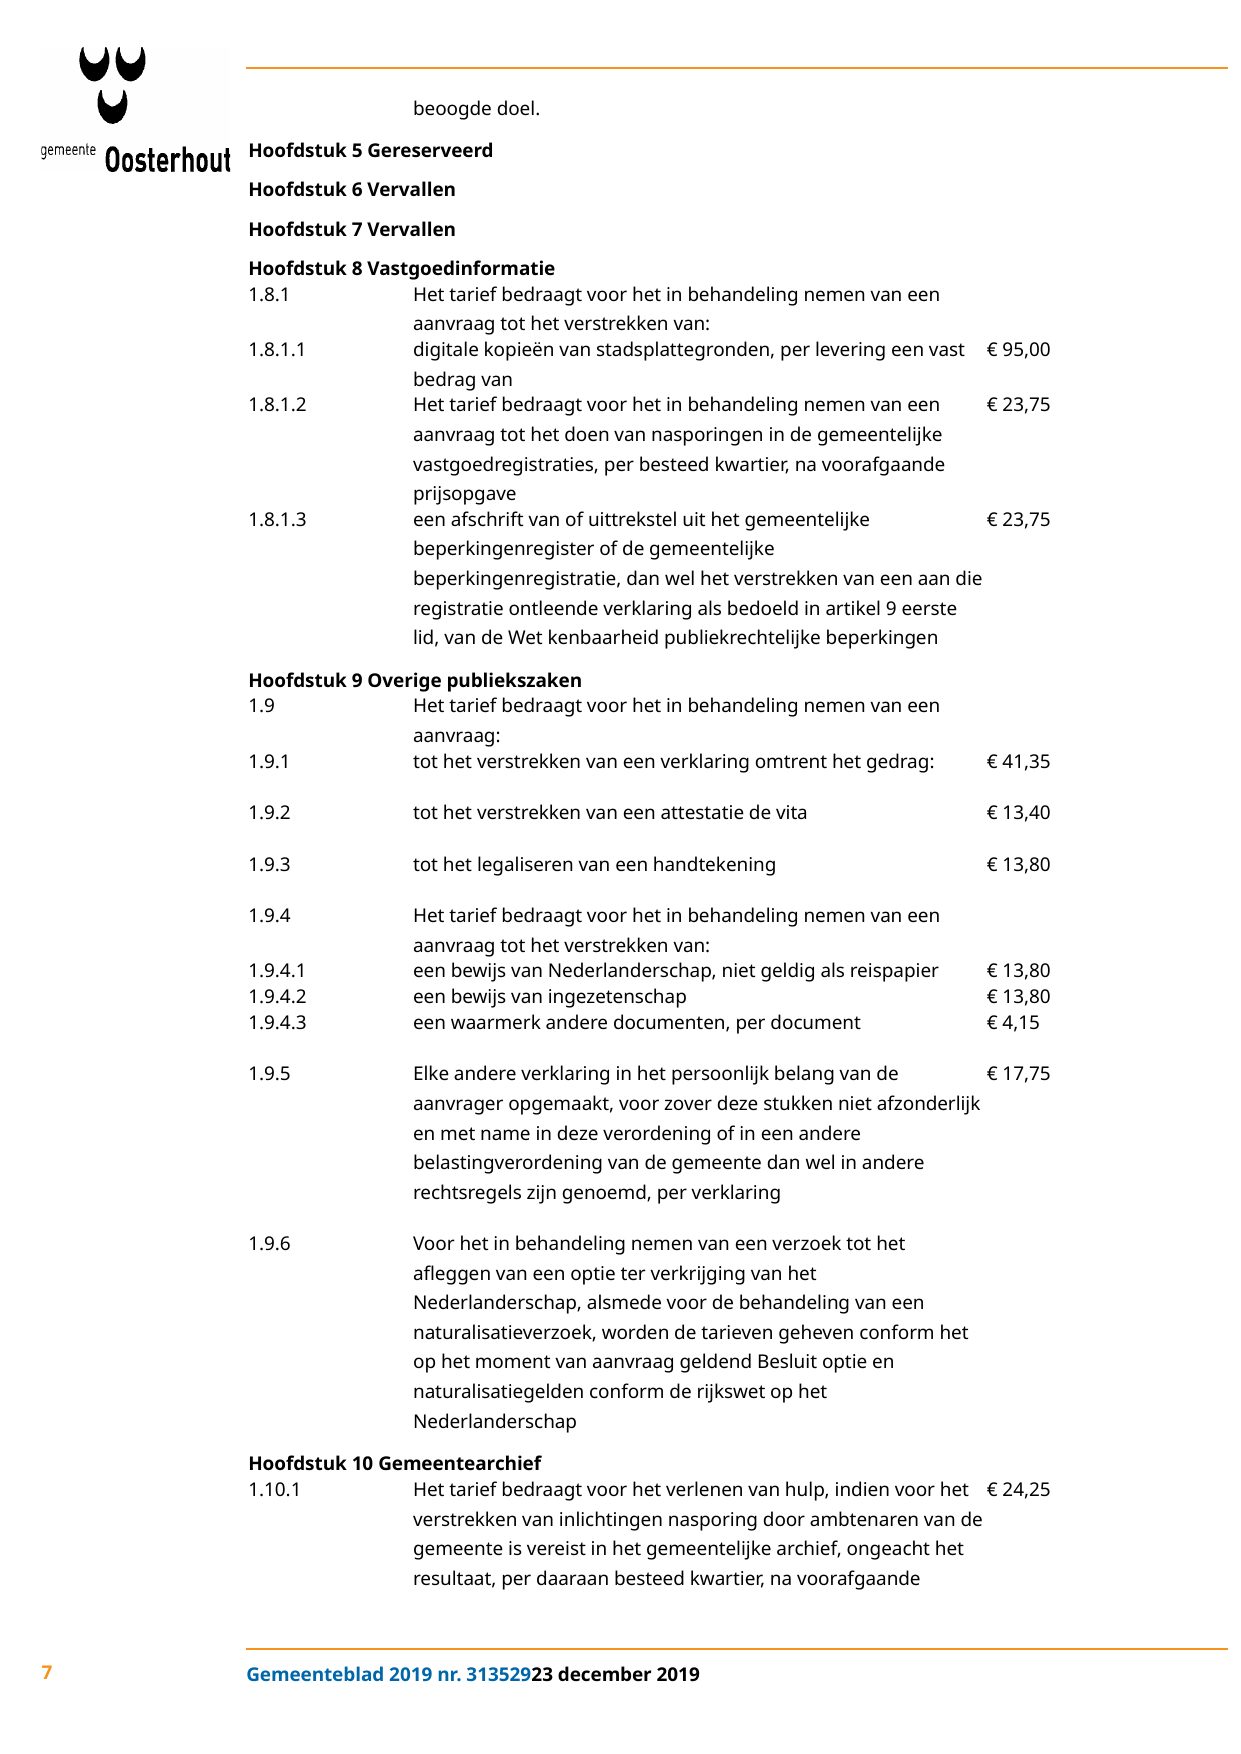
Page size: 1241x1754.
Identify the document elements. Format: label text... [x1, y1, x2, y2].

table_cell [987, 1205, 1152, 1230]
table_header [987, 693, 1152, 748]
table_header Het tarief bedraagt voor het in behandeling nemen van een aanvraag: [413, 693, 987, 748]
text Hoofdstuk 9 Overige publiekszaken [248, 667, 1152, 693]
table_cell [413, 1035, 987, 1061]
table_cell [987, 877, 1152, 902]
table_cell tot het verstrekken van een attestatie de vita [413, 800, 987, 825]
table_header 1.10.1 [248, 1476, 413, 1591]
picture [41, 47, 231, 172]
table_cell [248, 95, 413, 121]
table_cell € 17,75 [987, 1061, 1152, 1205]
table_cell beoogde doel. [413, 95, 987, 121]
text Hoofdstuk 10 Gemeentearchief [248, 1450, 1152, 1476]
table_cell tot het legaliseren van een handtekening [413, 851, 987, 877]
table_cell [987, 774, 1152, 799]
table_cell € 23,75 [987, 506, 1152, 650]
table_cell 1.9.4.2 [248, 984, 413, 1009]
table_cell Het tarief bedraagt voor het in behandeling nemen van een aanvraag tot het doen van nasporingen in de gemeentelijke vastgoedregistraties, per besteed kwartier, na voorafgaande prijsopgave [413, 392, 987, 506]
text Hoofdstuk 8 Vastgoedinformatie [248, 255, 1152, 281]
table_cell 1.8.1.2 [248, 392, 413, 506]
table_cell 1.9.4 [248, 903, 413, 958]
table_header Het tarief bedraagt voor het verlenen van hulp, indien voor het verstrekken van inlichtingen nasporing door ambtenaren van de gemeente is vereist in het gemeentelijke archief, ongeacht het resultaat, per daaraan besteed kwartier, na voorafgaande [413, 1476, 987, 1591]
table_cell [987, 95, 1152, 121]
table_cell [987, 1230, 1152, 1434]
table_cell [248, 1035, 413, 1061]
table_header [987, 281, 1152, 336]
table_cell [248, 825, 413, 851]
table_cell Voor het in behandeling nemen van een verzoek tot het afleggen van een optie ter verkrijging van het Nederlanderschap, alsmede voor de behandeling van een naturalisatieverzoek, worden de tarieven geheven conform het op het moment van aanvraag geldend Besluit optie en naturalisatiegelden conform de rijkswet op het Nederlanderschap [413, 1230, 987, 1434]
table_cell een afschrift van of uittrekstel uit het gemeentelijke beperkingenregister of de gemeentelijke beperkingenregistratie, dan wel het verstrekken van een aan die registratie ontleende verklaring als bedoeld in artikel 9 eerste lid, van de Wet kenbaarheid publiekrechtelijke beperkingen [413, 506, 987, 650]
table_cell € 13,80 [987, 984, 1152, 1009]
table_cell [987, 903, 1152, 958]
table_header 1.8.1 [248, 281, 413, 336]
table_cell 1.9.2 [248, 800, 413, 825]
table_cell € 13,80 [987, 958, 1152, 983]
table_cell € 4,15 [987, 1009, 1152, 1035]
text Hoofdstuk 7 Vervallen [248, 216, 1152, 242]
table_cell [248, 774, 413, 799]
table_cell 1.8.1.3 [248, 506, 413, 650]
table_cell [413, 825, 987, 851]
table_cell een waarmerk andere documenten, per document [413, 1009, 987, 1035]
table_cell een bewijs van ingezetenschap [413, 984, 987, 1009]
table_header Het tarief bedraagt voor het in behandeling nemen van een aanvraag tot het verstrekken van: [413, 281, 987, 336]
table_header € 24,25 [987, 1476, 1152, 1591]
text Hoofdstuk 6 Vervallen [248, 177, 1152, 202]
text Hoofdstuk 5 Gereserveerd [248, 137, 1152, 163]
table_cell [413, 1205, 987, 1230]
table_cell 1.9.6 [248, 1230, 413, 1434]
table_cell digitale kopieën van stadsplattegronden, per levering een vast bedrag van [413, 336, 987, 392]
table_cell 1.9.5 [248, 1061, 413, 1205]
table_cell 1.8.1.1 [248, 336, 413, 392]
table_cell [413, 774, 987, 799]
table_cell een bewijs van Nederlanderschap, niet geldig als reispapier [413, 958, 987, 983]
table_cell € 95,00 [987, 336, 1152, 392]
table_cell [987, 1035, 1152, 1061]
table_cell € 13,80 [987, 851, 1152, 877]
table_cell € 41,35 [987, 748, 1152, 774]
table_cell € 23,75 [987, 392, 1152, 506]
table_cell [248, 877, 413, 902]
table_cell tot het verstrekken van een verklaring omtrent het gedrag: [413, 748, 987, 774]
table_header 1.9 [248, 693, 413, 748]
table_cell [987, 825, 1152, 851]
table_cell 1.9.4.1 [248, 958, 413, 983]
table_cell 1.9.3 [248, 851, 413, 877]
table_cell 1.9.1 [248, 748, 413, 774]
table_cell Het tarief bedraagt voor het in behandeling nemen van een aanvraag tot het verstrekken van: [413, 903, 987, 958]
table_cell Elke andere verklaring in het persoonlijk belang van de aanvrager opgemaakt, voor zover deze stukken niet afzonderlijk en met name in deze verordening of in een andere belastingverordening van de gemeente dan wel in andere rechtsregels zijn genoemd, per verklaring [413, 1061, 987, 1205]
table_cell [248, 1205, 413, 1230]
table_cell 1.9.4.3 [248, 1009, 413, 1035]
table_cell [413, 877, 987, 902]
table_cell € 13,40 [987, 800, 1152, 825]
